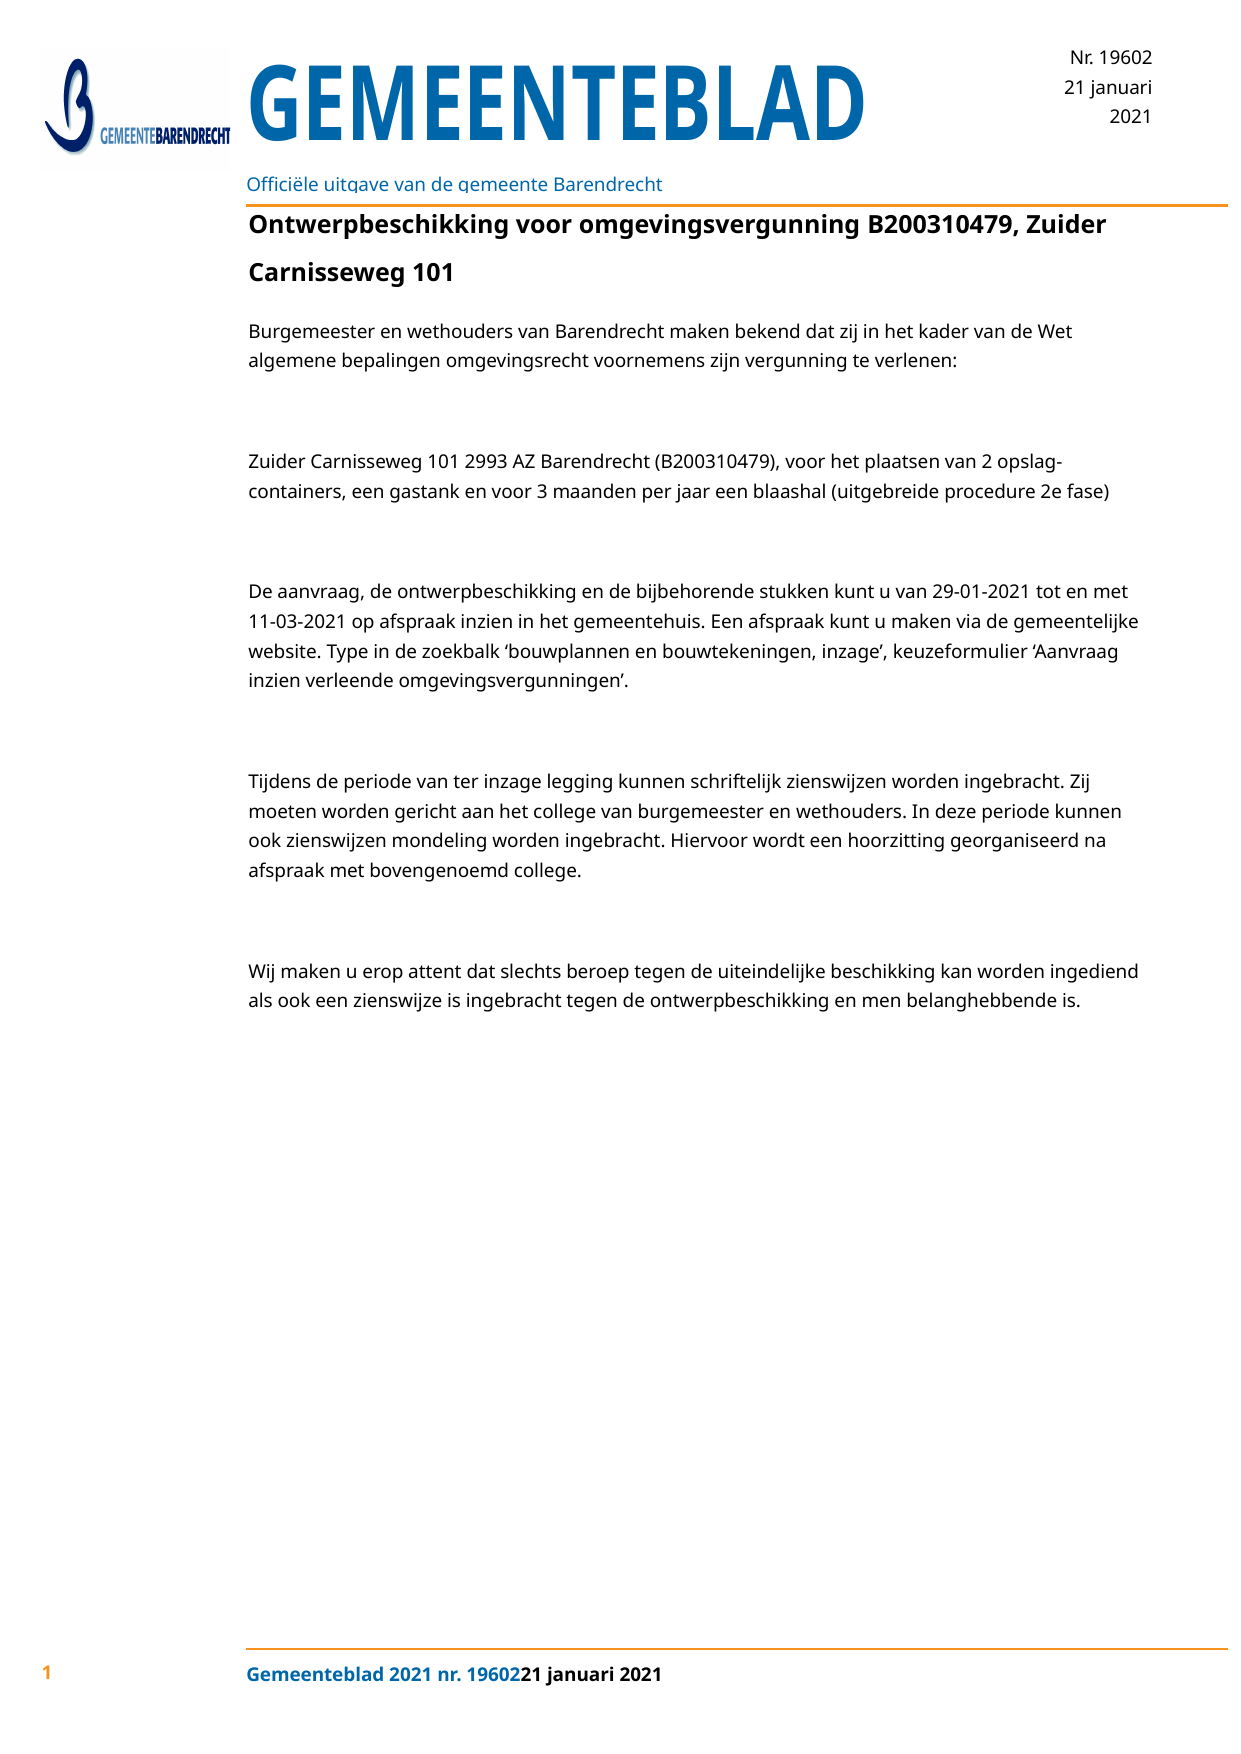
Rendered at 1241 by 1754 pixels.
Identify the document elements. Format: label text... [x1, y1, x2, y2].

text Wij maken u erop attent dat slechts beroep tegen de uiteindelijke beschikking kan worden ingediend als ook een zienswijze is ingebracht tegen de ontwerpbeschikking en men belanghebbende is. [248, 958, 1152, 1013]
picture [41, 47, 231, 172]
text Zuider Carnisseweg 101 2993 AZ Barendrecht (B200310479), voor het plaatsen van 2 opslag-containers, een gastank en voor 3 maanden per jaar een blaashal (uitgebreide procedure 2e fase) [248, 448, 1152, 504]
text Burgemeester en wethouders van Barendrecht maken bekend dat zij in het kader van de Wet algemene bepalingen omgevingsrecht voornemens zijn vergunning te verlenen: [248, 318, 1152, 373]
text Tijdens de periode van ter inzage legging kunnen schriftelijk zienswijzen worden ingebracht. Zij moeten worden gericht aan het college van burgemeester en wethouders. In deze periode kunnen ook zienswijzen mondeling worden ingebracht. Hiervoor wordt een hoorzitting georganiseerd na afspraak met bovengenoemd college. [248, 768, 1152, 883]
text Ontwerpbeschikking voor omgevingsvergunning B200310479, Zuider Carnisseweg 101 [248, 207, 1152, 288]
text De aanvraag, de ontwerpbeschikking en de bijbehorende stukken kunt u van 29-01-2021 tot en met 11-03-2021 op afspraak inzien in het gemeentehuis. Een afspraak kunt u maken via de gemeentelijke website. Type in de zoekbalk ‘bouwplannen en bouwtekeningen, inzage’, keuzeformulier ‘Aanvraag inzien verleende omgevingsvergunningen’. [248, 579, 1152, 693]
